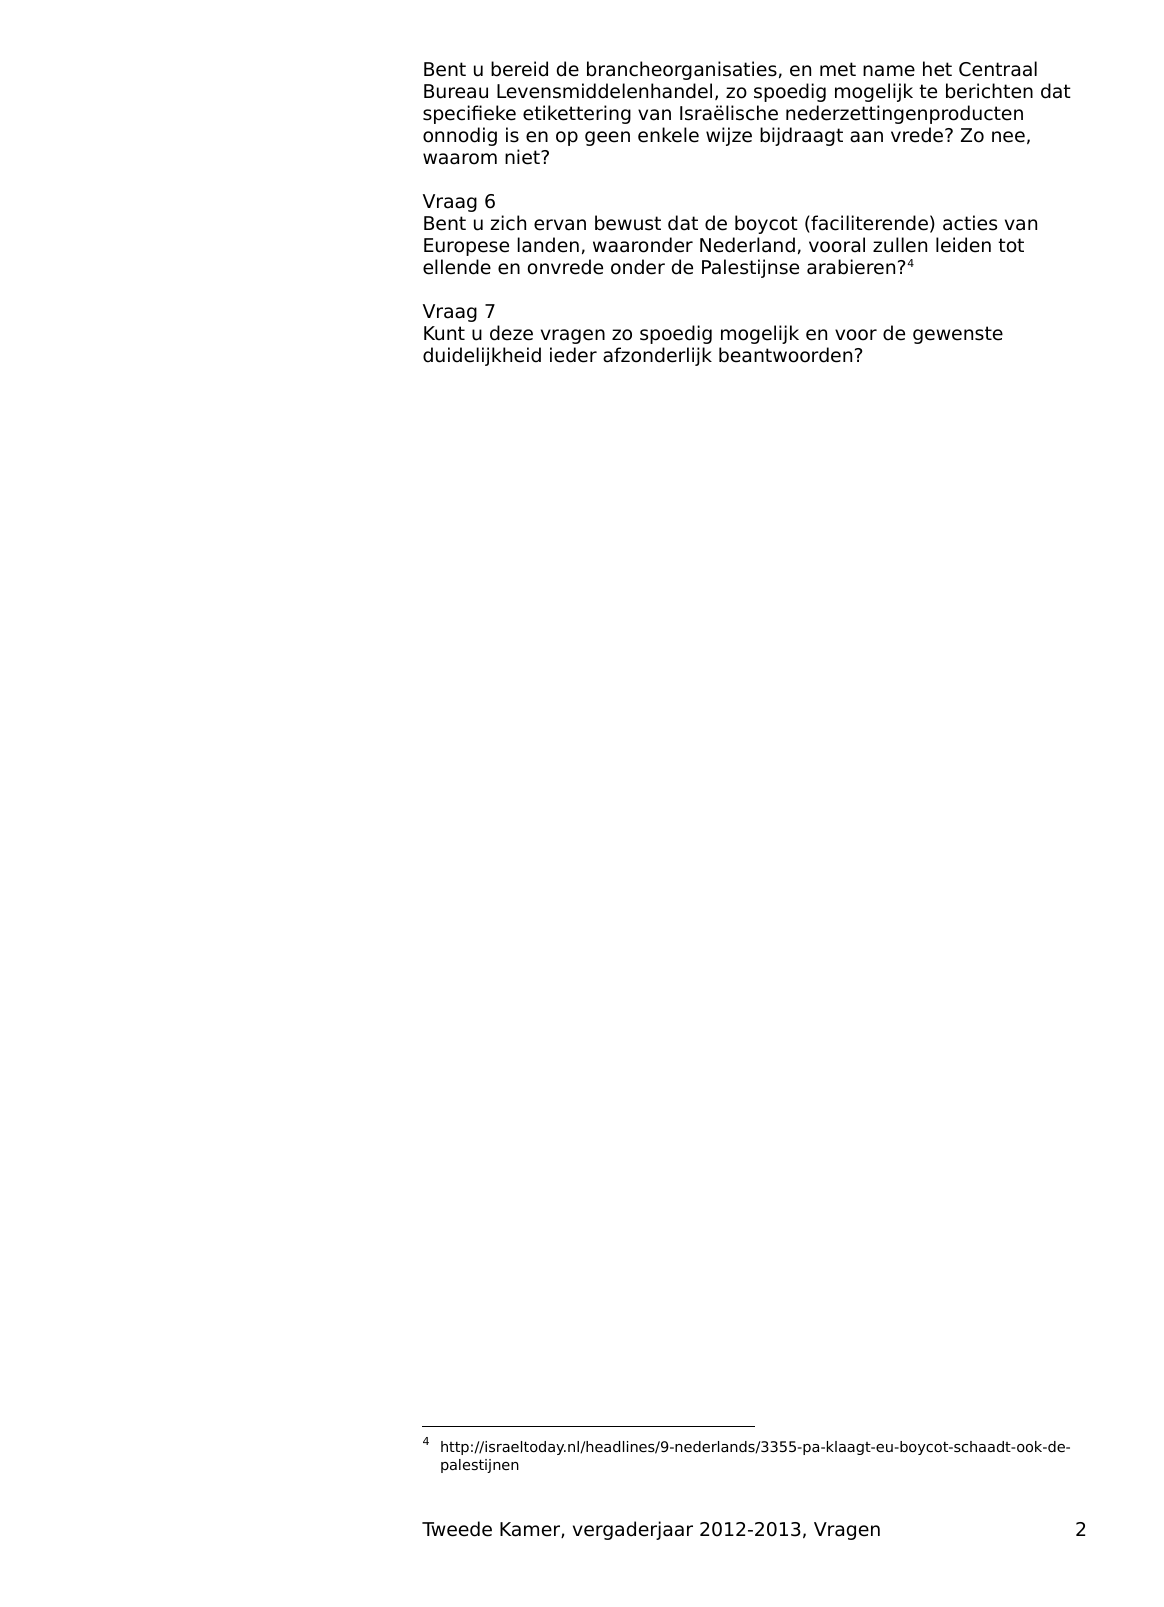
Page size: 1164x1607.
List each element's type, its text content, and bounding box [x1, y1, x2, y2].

text Vraag 6 [422, 191, 1087, 213]
text Vraag 7 [422, 301, 1087, 323]
text Bent u bereid de brancheorganisaties, en met name het Centraal Bureau Levensmiddelenhandel, zo spoedig mogelijk te berichten dat specifieke etikettering van Israëlische nederzettingenproducten onnodig is en op geen enkele wijze bijdraagt aan vrede? Zo nee, waarom niet? [422, 59, 1087, 169]
text Bent u zich ervan bewust dat de boycot (faciliterende) acties van Europese landen, waaronder Nederland, vooral zullen leiden tot ellende en onvrede onder de Palestijnse arabieren? [422, 213, 1087, 279]
text Kunt u deze vragen zo spoedig mogelijk en voor de gewenste duidelijkheid ieder afzonderlijk beantwoorden? [422, 323, 1087, 367]
text http://israeltoday.nl/headlines/9-nederlands/3355-pa-klaagt-eu-boycot-schaadt-ook-de-palestijnen [422, 1435, 1087, 1474]
